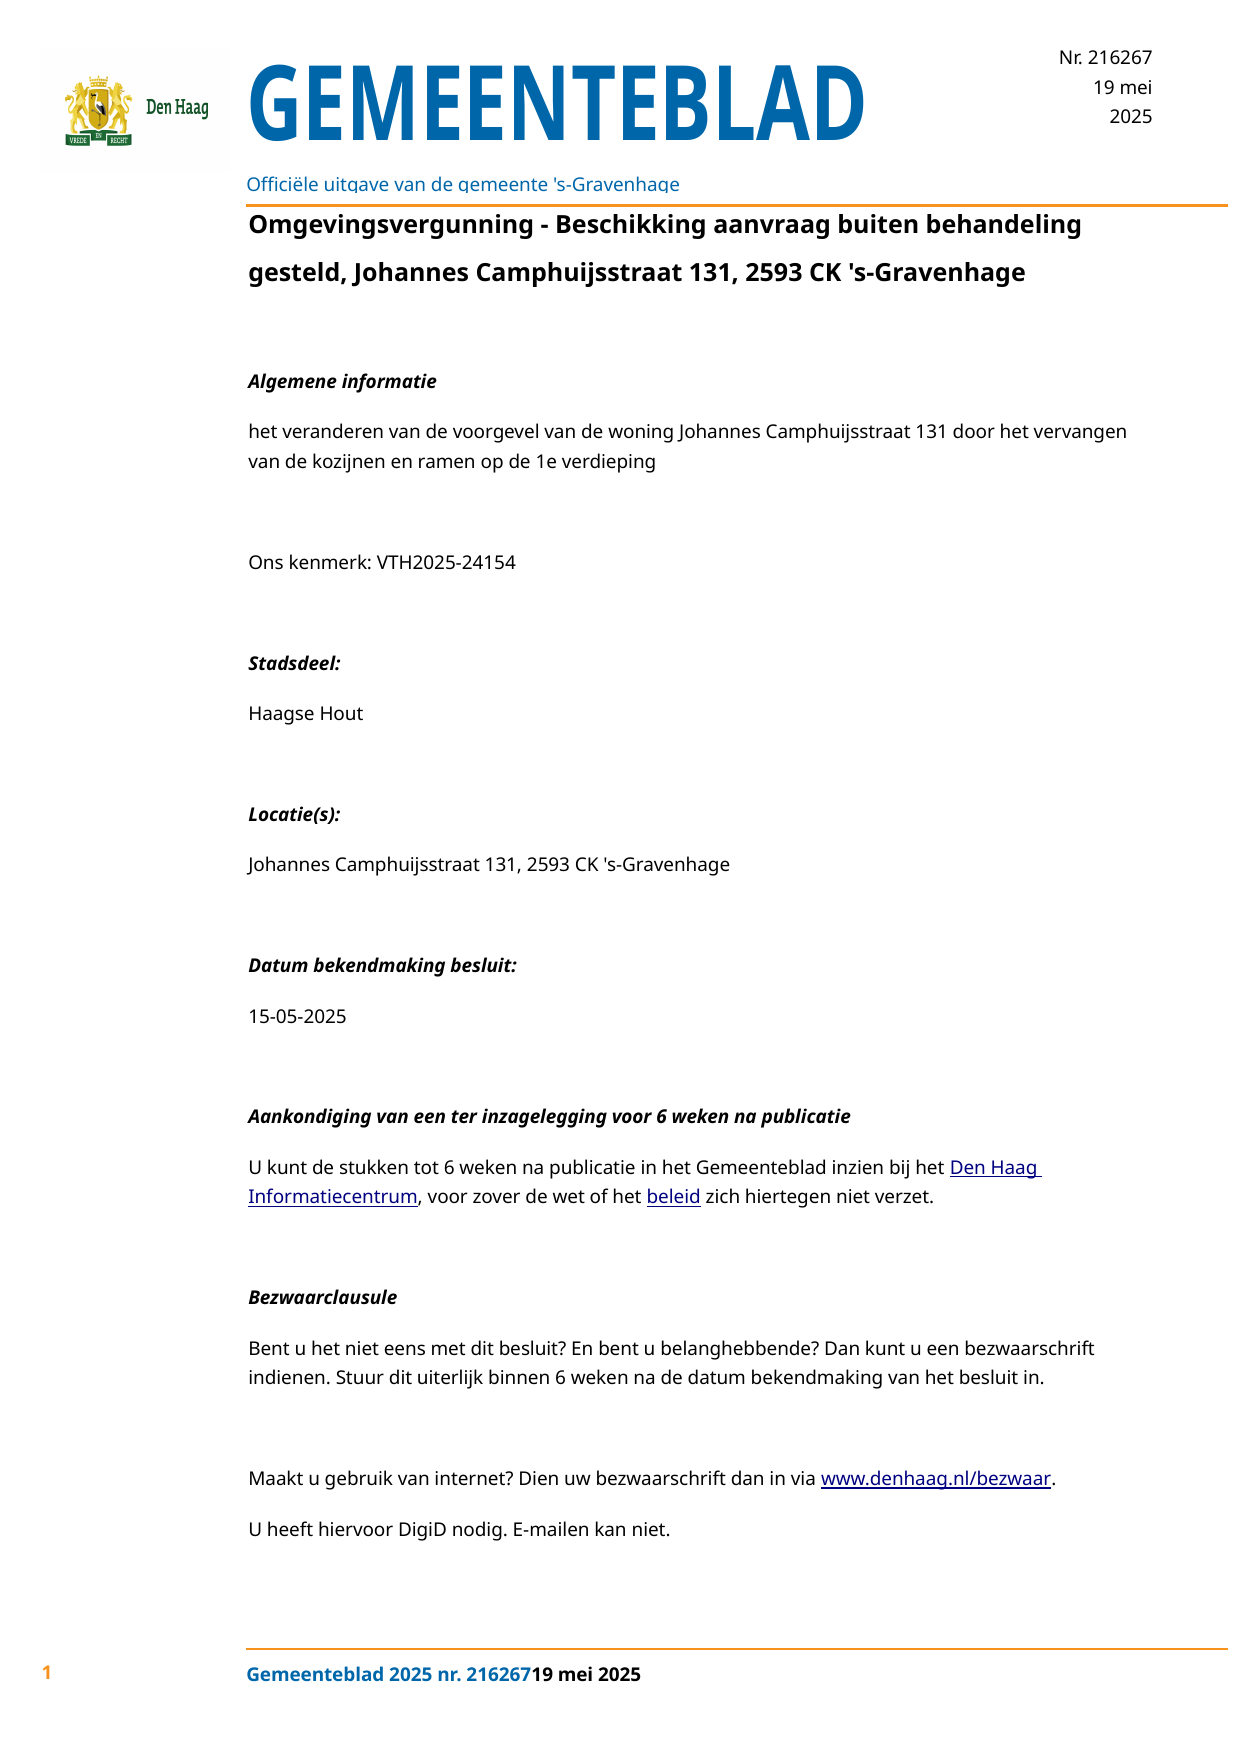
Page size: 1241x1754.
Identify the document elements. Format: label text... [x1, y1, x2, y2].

text Datum bekendmaking besluit: [248, 952, 1152, 978]
text Maakt u gebruik van internet? Dien uw bezwaarschrift dan in via www.denhaag.nl/bezwaar. [248, 1465, 1152, 1491]
text Johannes Camphuijsstraat 131, 2593 CK 's-Gravenhage [248, 852, 1152, 877]
text 15-05-2025 [248, 1003, 1152, 1029]
text Omgevingsvergunning - Beschikking aanvraag buiten behandeling gesteld, Johannes Camphuijsstraat 131, 2593 CK 's-Gravenhage [248, 207, 1152, 288]
text Ons kenmerk: VTH2025-24154 [248, 549, 1152, 575]
text Bezwaarclausule [248, 1284, 1152, 1310]
text U kunt de stukken tot 6 weken na publicatie in het Gemeenteblad inzien bij het Den Haag Informatiecentrum, voor zover de wet of het beleid zich hiertegen niet verzet. [248, 1154, 1152, 1209]
text Haagse Hout [248, 700, 1152, 726]
text Locatie(s): [248, 801, 1152, 827]
text Bent u het niet eens met dit besluit? En bent u belanghebbende? Dan kunt u een bezwaarschrift indienen. Stuur dit uiterlijk binnen 6 weken na de datum bekendmaking van het besluit in. [248, 1335, 1152, 1390]
picture [41, 47, 231, 172]
text Algemene informatie [248, 368, 1152, 394]
text het veranderen van de voorgevel van de woning Johannes Camphuijsstraat 131 door het vervangen van de kozijnen en ramen op de 1e verdieping [248, 419, 1152, 474]
text Aankondiging van een ter inzagelegging voor 6 weken na publicatie [248, 1104, 1152, 1129]
text Stadsdeel: [248, 650, 1152, 676]
text U heeft hiervoor DigiD nodig. E-mailen kan niet. [248, 1516, 1152, 1542]
